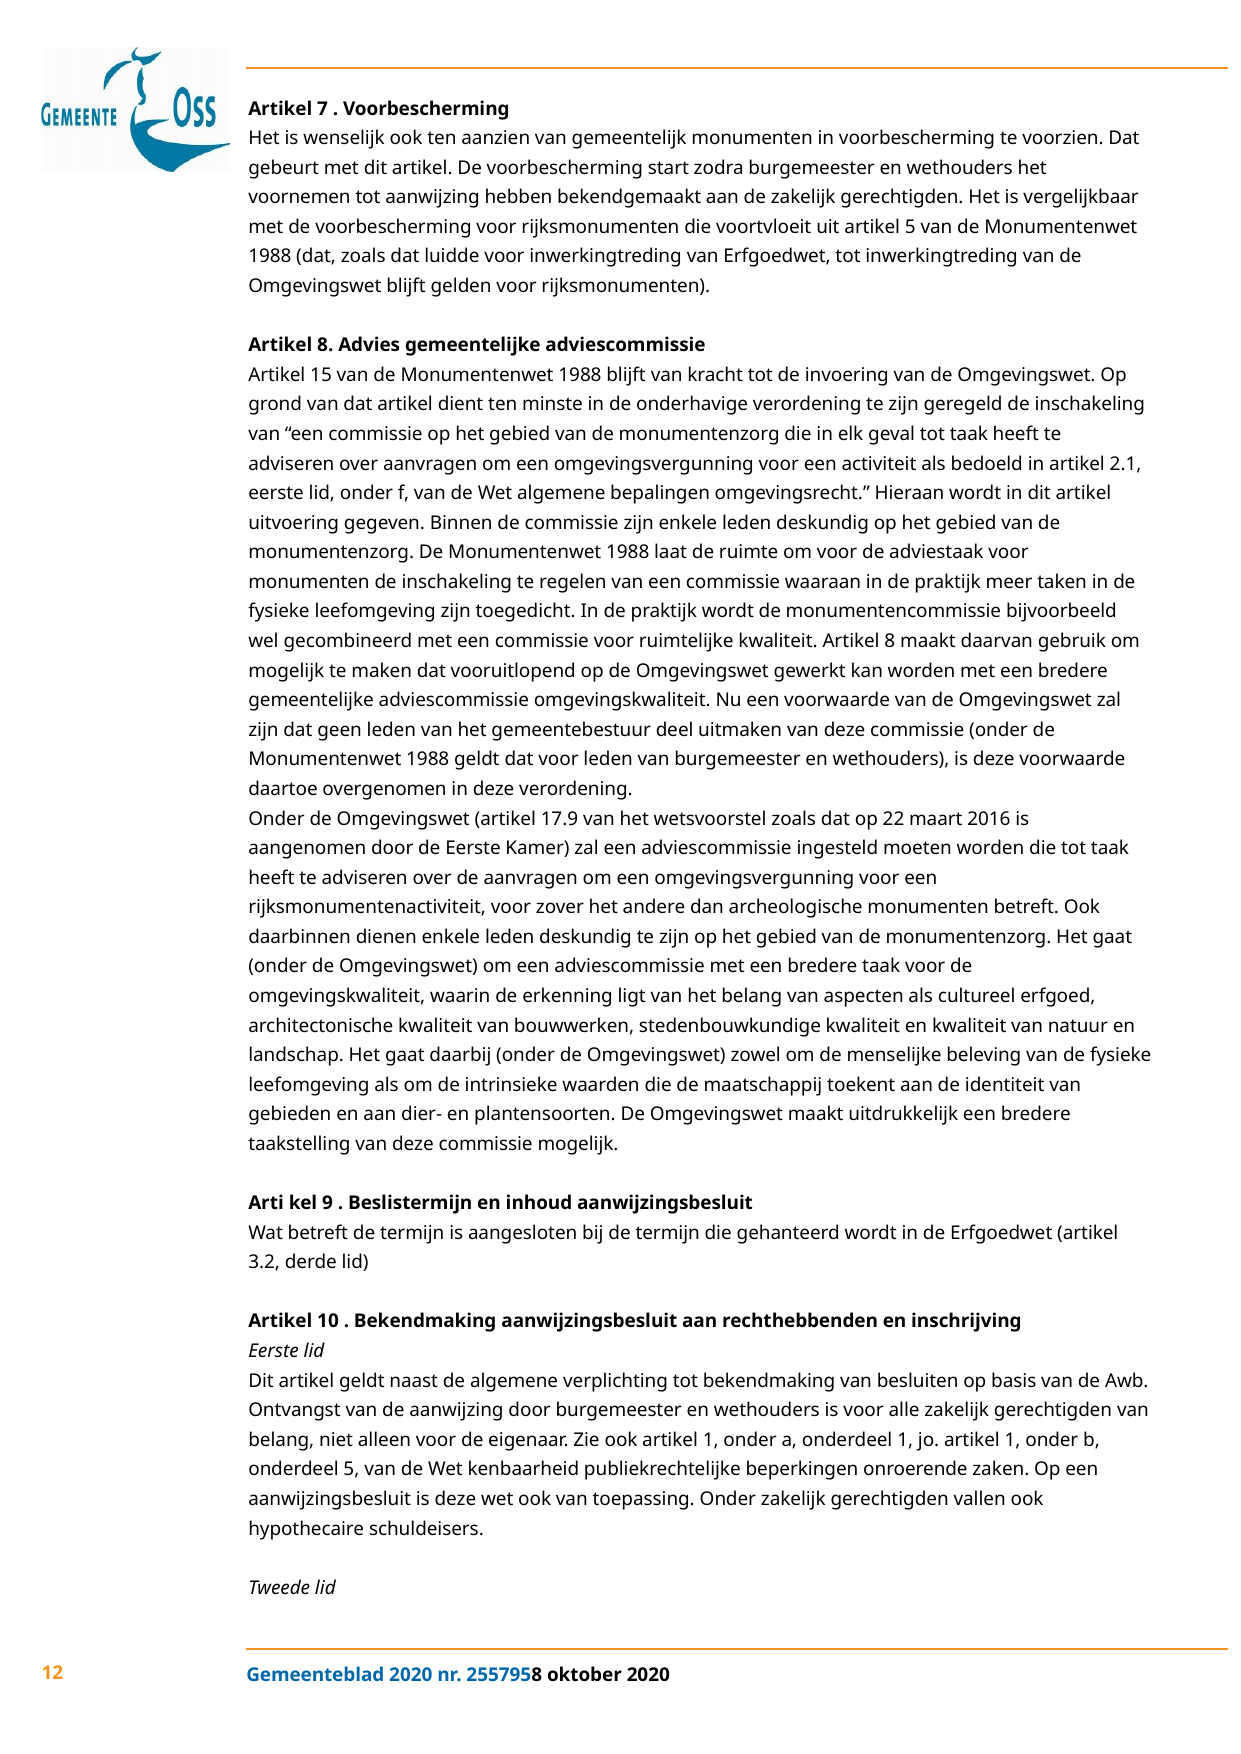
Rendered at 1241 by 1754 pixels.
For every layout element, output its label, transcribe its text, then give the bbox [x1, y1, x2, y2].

text Eerste lid [248, 1337, 1152, 1363]
text Onder de Omgevingswet (artikel 17.9 van het wetsvoorstel zoals dat op 22 maart 2016 is aangenomen door de Eerste Kamer) zal een adviescommissie ingesteld moeten worden die tot taak heeft te adviseren over de aanvragen om een omgevingsvergunning voor een rijksmonumentenactiviteit, voor zover het andere dan archeologische monumenten betreft. Ook daarbinnen dienen enkele leden deskundig te zijn op het gebied van de monumentenzorg. Het gaat (onder de Omgevingswet) om een adviescommissie met een bredere taak voor de omgevingskwaliteit, waarin de erkenning ligt van het belang van aspecten als cultureel erfgoed, architectonische kwaliteit van bouwwerken, stedenbouwkundige kwaliteit en kwaliteit van natuur en landschap. Het gaat daarbij (onder de Omgevingswet) zowel om de menselijke beleving van de fysieke leefomgeving als om de intrinsieke waarden die de maatschappij toekent aan de identiteit van gebieden en aan dier- en plantensoorten. De Omgevingswet maakt uitdrukkelijk een bredere taakstelling van deze commissie mogelijk. [248, 805, 1152, 1156]
text Artikel 8. Advies gemeentelijke adviescommissie [248, 331, 1152, 357]
text Artikel 7 . Voorbescherming [248, 95, 1152, 121]
text Artikel 15 van de Monumentenwet 1988 blijft van kracht tot de invoering van de Omgevingswet. Op grond van dat artikel dient ten minste in de onderhavige verordening te zijn geregeld de inschakeling van “een commissie op het gebied van de monumentenzorg die in elk geval tot taak heeft te adviseren over aanvragen om een omgevingsvergunning voor een activiteit als bedoeld in artikel 2.1, eerste lid, onder f, van de Wet algemene bepalingen omgevingsrecht.” Hieraan wordt in dit artikel uitvoering gegeven. Binnen de commissie zijn enkele leden deskundig op het gebied van de monumentenzorg. De Monumentenwet 1988 laat de ruimte om voor de adviestaak voor monumenten de inschakeling te regelen van een commissie waaraan in de praktijk meer taken in de fysieke leefomgeving zijn toegedicht. In de praktijk wordt de monumentencommissie bijvoorbeeld wel gecombineerd met een commissie voor ruimtelijke kwaliteit. Artikel 8 maakt daarvan gebruik om mogelijk te maken dat vooruitlopend op de Omgevingswet gewerkt kan worden met een bredere gemeentelijke adviescommissie omgevingskwaliteit. Nu een voorwaarde van de Omgevingswet zal zijn dat geen leden van het gemeentebestuur deel uitmaken van deze commissie (onder de Monumentenwet 1988 geldt dat voor leden van burgemeester en wethouders), is deze voorwaarde daartoe overgenomen in deze verordening. [248, 361, 1152, 801]
text Het is wenselijk ook ten aanzien van gemeentelijk monumenten in voorbescherming te voorzien. Dat gebeurt met dit artikel. De voorbescherming start zodra burgemeester en wethouders het voornemen tot aanwijzing hebben bekendgemaakt aan de zakelijk gerechtigden. Het is vergelijkbaar met de voorbescherming voor rijksmonumenten die voortvloeit uit artikel 5 van de Monumentenwet 1988 (dat, zoals dat luidde voor inwerkingtreding van Erfgoedwet, tot inwerkingtreding van de Omgevingswet blijft gelden voor rijksmonumenten). [248, 124, 1152, 298]
text Arti kel 9 . Beslistermijn en inhoud aanwijzingsbesluit [248, 1189, 1152, 1215]
text Artikel 10 . Bekendmaking aanwijzingsbesluit aan rechthebbenden en inschrijving [248, 1308, 1152, 1333]
text Wat betreft de termijn is aangesloten bij de termijn die gehanteerd wordt in de Erfgoedwet (artikel 3.2, derde lid) [248, 1219, 1152, 1274]
picture [41, 47, 231, 172]
text Dit artikel geldt naast de algemene verplichting tot bekendmaking van besluiten op basis van de Awb. Ontvangst van de aanwijzing door burgemeester en wethouders is voor alle zakelijk gerechtigden van belang, niet alleen voor de eigenaar. Zie ook artikel 1, onder a, onderdeel 1, jo. artikel 1, onder b, onderdeel 5, van de Wet kenbaarheid publiekrechtelijke beperkingen onroerende zaken. Op een aanwijzingsbesluit is deze wet ook van toepassing. Onder zakelijk gerechtigden vallen ook hypothecaire schuldeisers. [248, 1367, 1152, 1541]
text Tweede lid [248, 1574, 1152, 1600]
